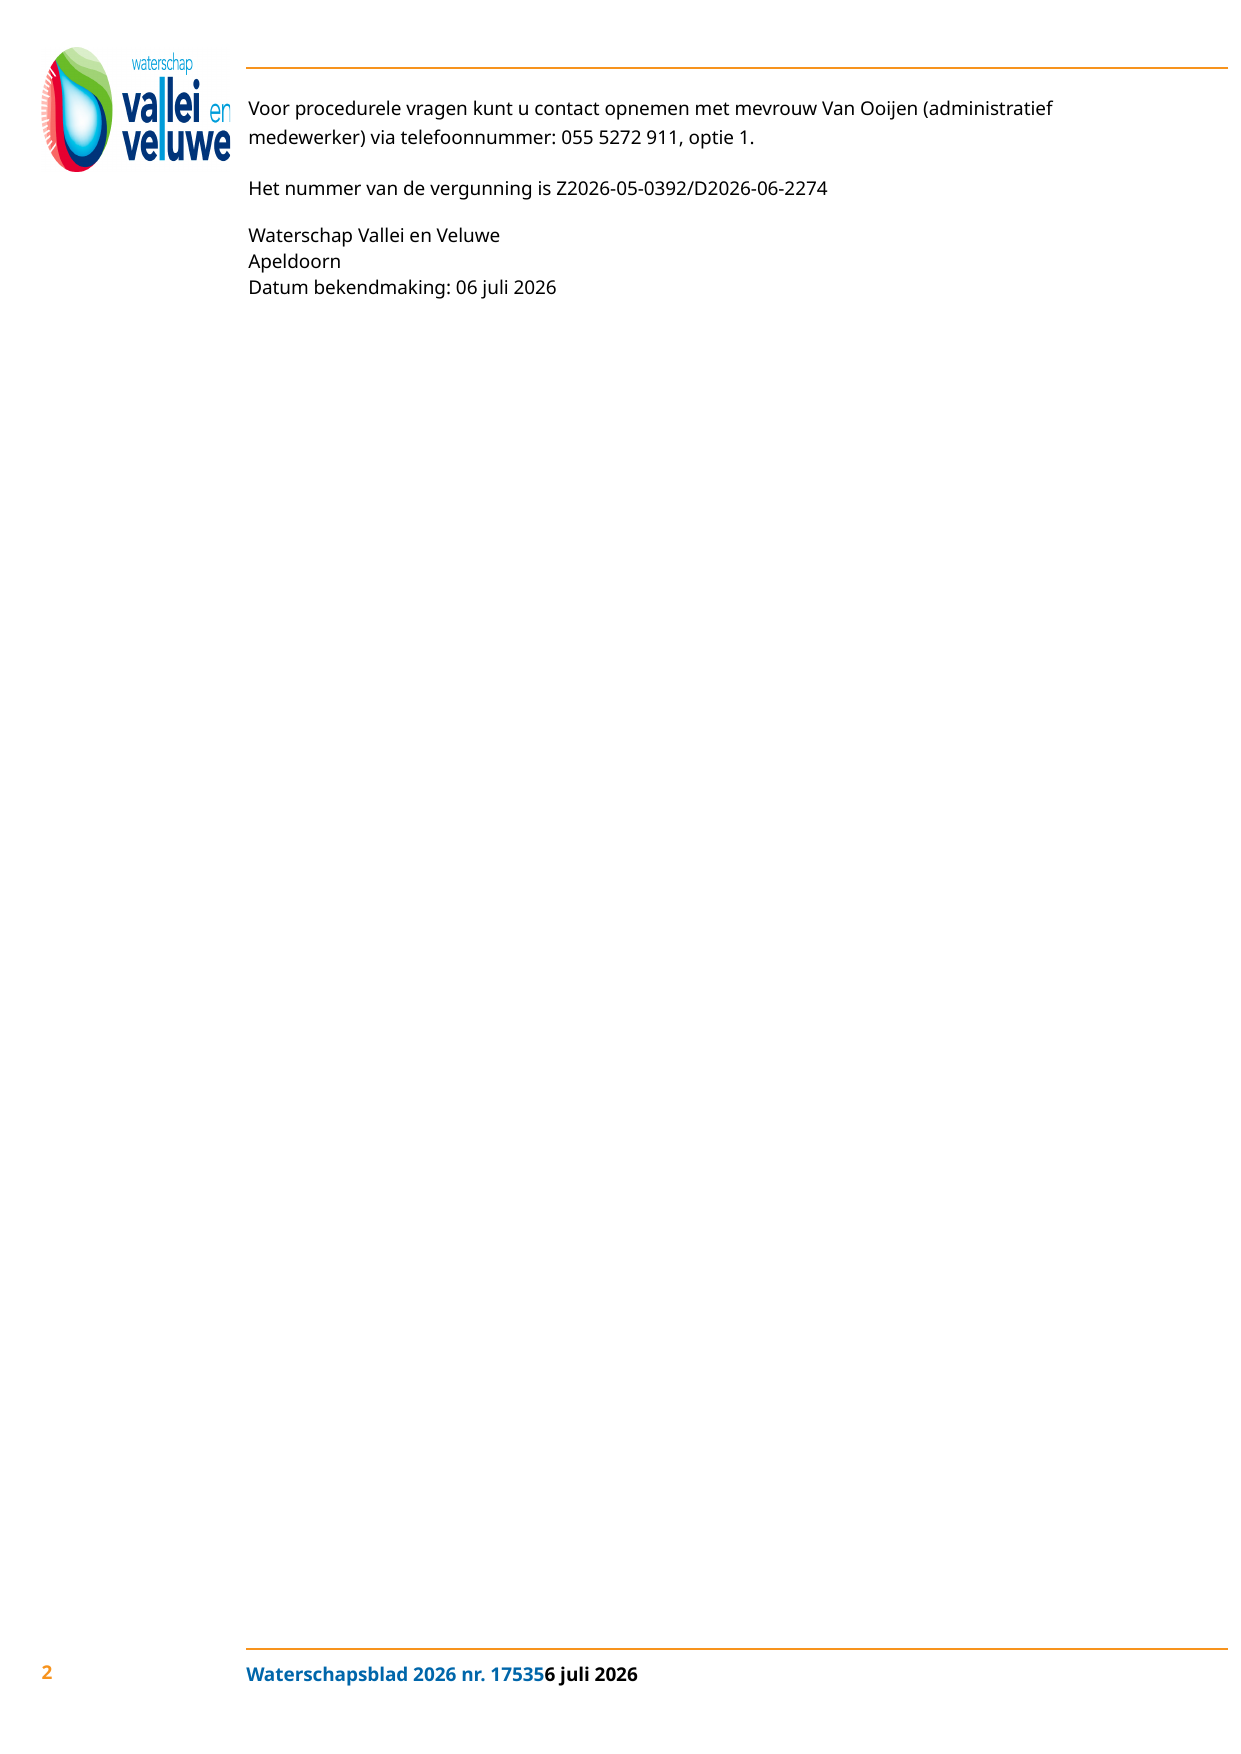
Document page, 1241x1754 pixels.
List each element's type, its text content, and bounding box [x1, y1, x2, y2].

picture [41, 47, 231, 172]
text Het nummer van de vergunning is Z2026-05-0392/D2026-06-2274 [248, 175, 1152, 201]
text Apeldoorn [248, 248, 1152, 274]
text Waterschap Vallei en Veluwe [248, 223, 1152, 248]
text Voor procedurele vragen kunt u contact opnemen met mevrouw Van Ooijen (administratief medewerker) via telefoonnummer: 055 5272 911, optie 1. [248, 95, 1152, 150]
text Datum bekendmaking: 06 juli 2026 [248, 274, 1152, 300]
